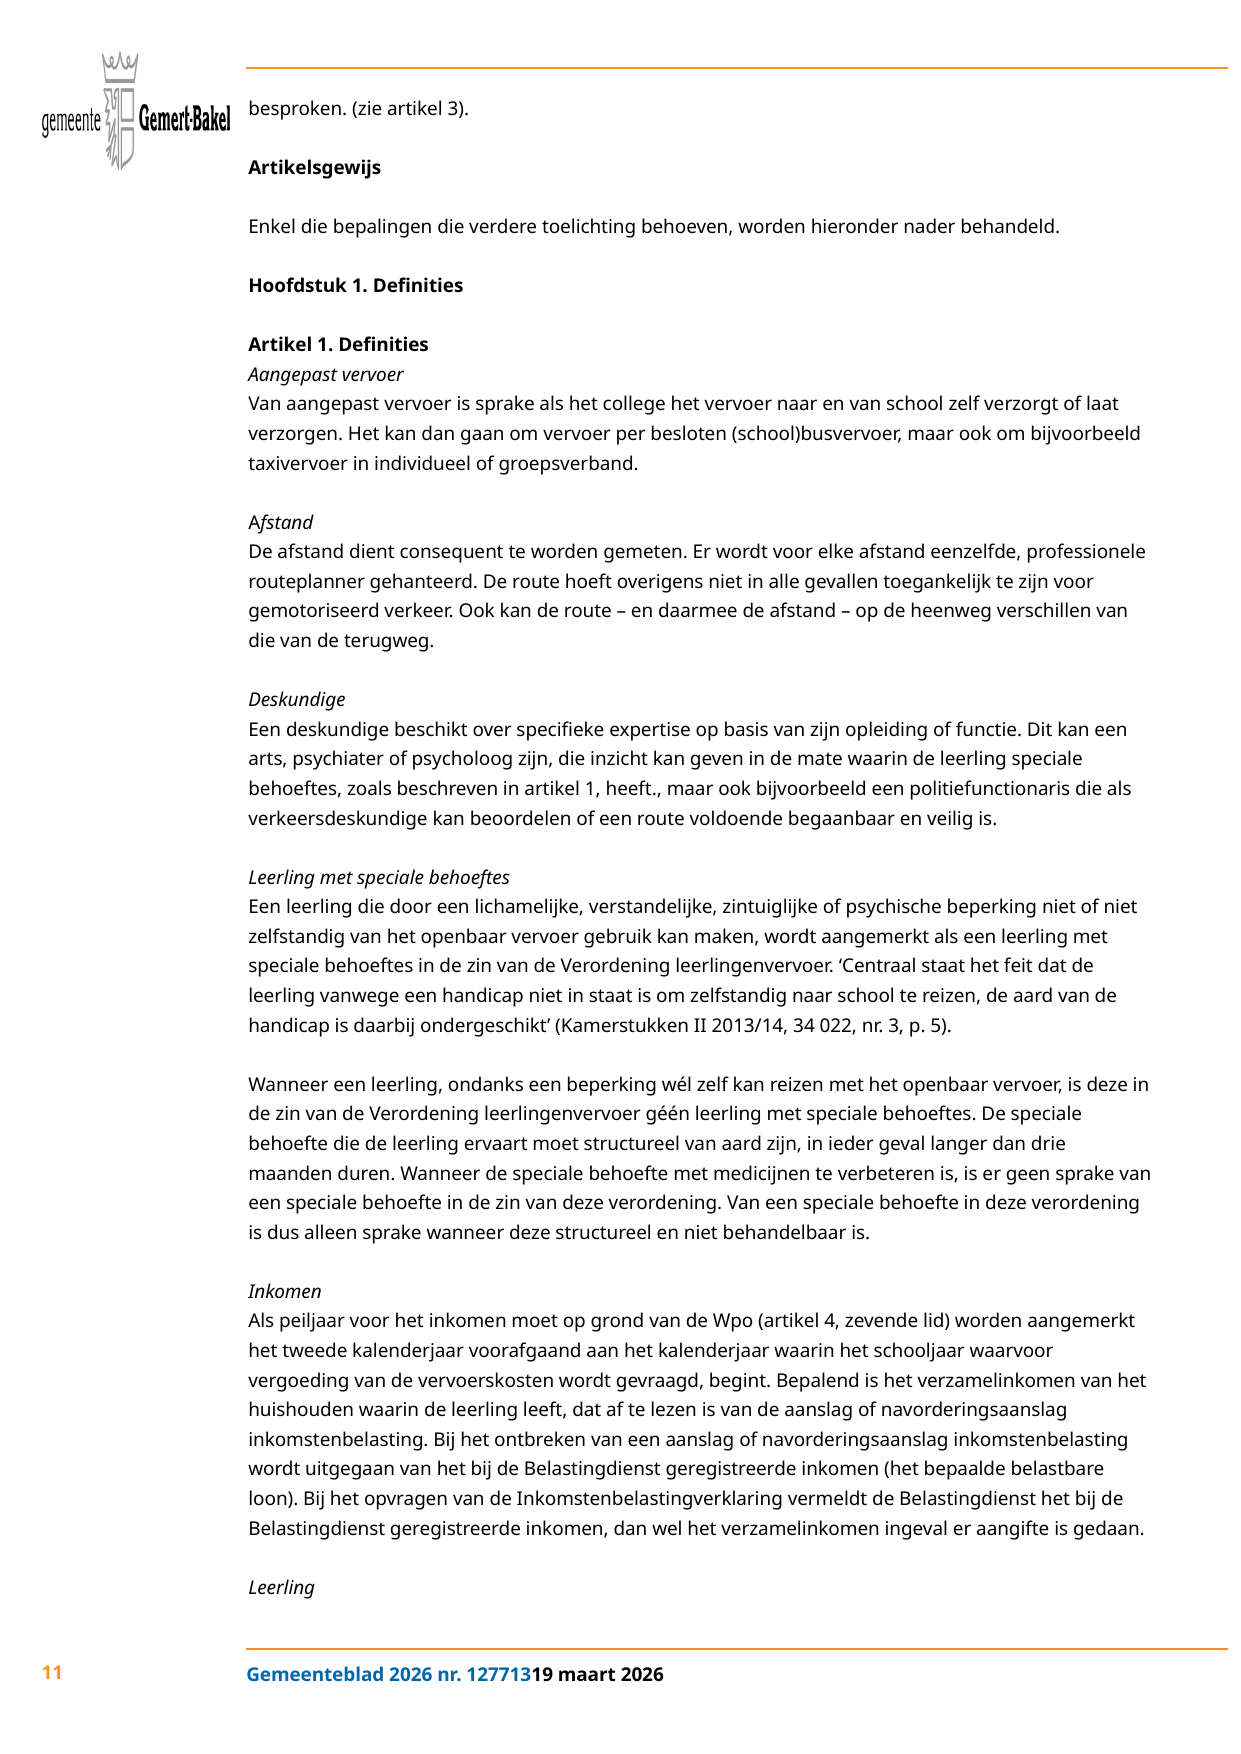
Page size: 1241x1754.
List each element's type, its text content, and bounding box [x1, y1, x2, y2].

text Enkel die bepalingen die verdere toelichting behoeven, worden hieronder nader behandeld. [248, 213, 1152, 239]
text Hoofdstuk 1. Definities [248, 272, 1152, 298]
text Van aangepast vervoer is sprake als het college het vervoer naar en van school zelf verzorgt of laat verzorgen. Het kan dan gaan om vervoer per besloten (school)busvervoer, maar ook om bijvoorbeeld taxivervoer in individueel of groepsverband. [248, 391, 1152, 476]
text Een leerling die door een lichamelijke, verstandelijke, zintuiglijke of psychische beperking niet of niet zelfstandig van het openbaar vervoer gebruik kan maken, wordt aangemerkt als een leerling met speciale behoeftes in de zin van de Verordening leerlingenvervoer. ‘Centraal staat het feit dat de leerling vanwege een handicap niet in staat is om zelfstandig naar school te reizen, de aard van de handicap is daarbij ondergeschikt’ (Kamerstukken II 2013/14, 34 022, nr. 3, p. 5). [248, 893, 1152, 1038]
text Als peiljaar voor het inkomen moet op grond van de Wpo (artikel 4, zevende lid) worden aangemerkt het tweede kalenderjaar voorafgaand aan het kalenderjaar waarin het schooljaar waarvoor vergoeding van de vervoerskosten wordt gevraagd, begint. Bepalend is het verzamelinkomen van het huishouden waarin de leerling leeft, dat af te lezen is van de aanslag of navorderingsaanslag inkomstenbelasting. Bij het ontbreken van een aanslag of navorderingsaanslag inkomstenbelasting wordt uitgegaan van het bij de Belastingdienst geregistreerde inkomen (het bepaalde belastbare loon). Bij het opvragen van de Inkomstenbelastingverklaring vermeldt de Belastingdienst het bij de Belastingdienst geregistreerde inkomen, dan wel het verzamelinkomen ingeval er aangifte is gedaan. [248, 1308, 1152, 1541]
text Leerling [248, 1574, 1152, 1600]
text Artikel 1. Definities [248, 331, 1152, 357]
text Een deskundige beschikt over specifieke expertise op basis van zijn opleiding of functie. Dit kan een arts, psychiater of psycholoog zijn, die inzicht kan geven in de mate waarin de leerling speciale behoeftes, zoals beschreven in artikel 1, heeft., maar ook bijvoorbeeld een politiefunctionaris die als verkeersdeskundige kan beoordelen of een route voldoende begaanbaar en veilig is. [248, 716, 1152, 831]
text Aangepast vervoer [248, 361, 1152, 387]
text Deskundige [248, 686, 1152, 712]
text Inkomen [248, 1278, 1152, 1304]
text besproken. (zie artikel 3). [248, 95, 1152, 121]
text Leerling met speciale behoeftes [248, 864, 1152, 890]
text De afstand dient consequent te worden gemeten. Er wordt voor elke afstand eenzelfde, professionele routeplanner gehanteerd. De route hoeft overigens niet in alle gevallen toegankelijk te zijn voor gemotoriseerd verkeer. Ook kan de route – en daarmee de afstand – op de heenweg verschillen van die van de terugweg. [248, 538, 1152, 653]
text Artikelsgewijs [248, 154, 1152, 180]
text Wanneer een leerling, ondanks een beperking wél zelf kan reizen met het openbaar vervoer, is deze in de zin van de Verordening leerlingenvervoer géén leerling met speciale behoeftes. De speciale behoefte die de leerling ervaart moet structureel van aard zijn, in ieder geval langer dan drie maanden duren. Wanneer de speciale behoefte met medicijnen te verbeteren is, is er geen sprake van een speciale behoefte in de zin van deze verordening. Van een speciale behoefte in deze verordening is dus alleen sprake wanneer deze structureel en niet behandelbaar is. [248, 1071, 1152, 1245]
picture [41, 47, 231, 172]
text Afstand [248, 509, 1152, 535]
